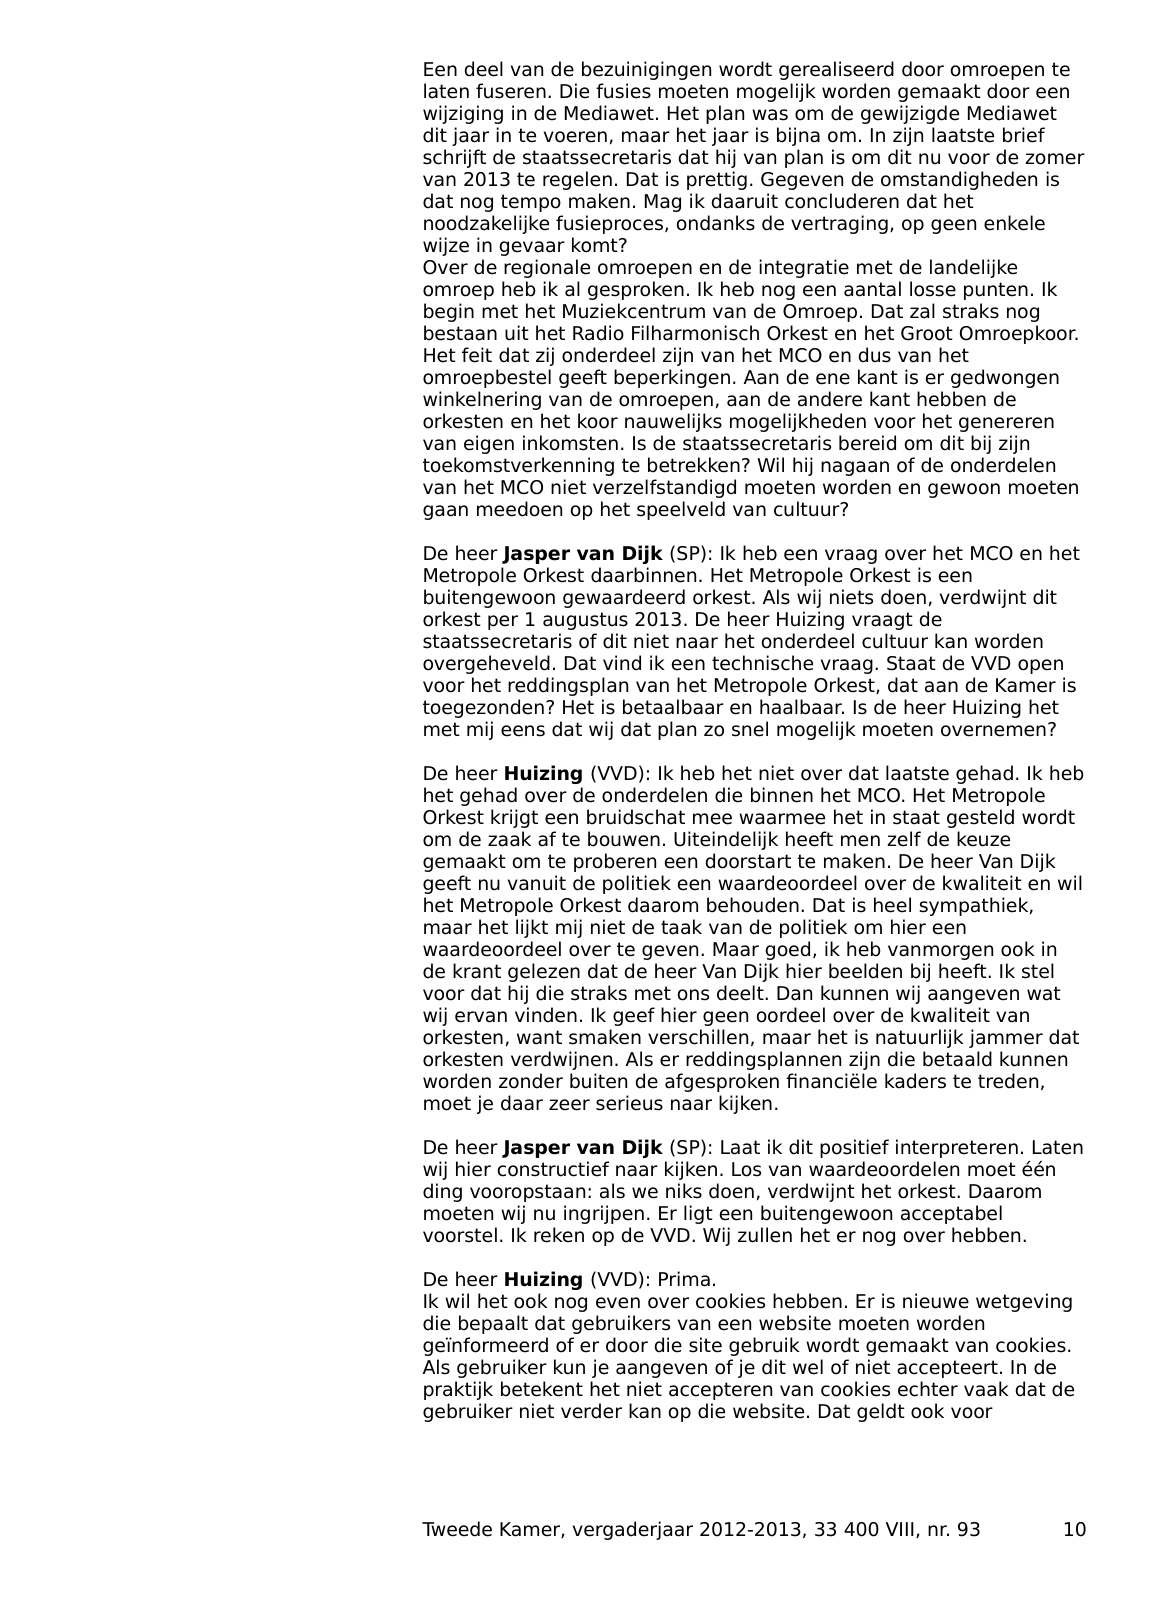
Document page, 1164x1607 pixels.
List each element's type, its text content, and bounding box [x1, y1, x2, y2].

text Over de regionale omroepen en de integratie met de landelijke omroep heb ik al gesproken. Ik heb nog een aantal losse punten. Ik begin met het Muziekcentrum van de Omroep. Dat zal straks nog bestaan uit het Radio Filharmonisch Orkest en het Groot Omroepkoor. Het feit dat zij onderdeel zijn van het MCO en dus van het omroepbestel geeft beperkingen. Aan de ene kant is er gedwongen winkelnering van de omroepen, aan de andere kant hebben de orkesten en het koor nauwelijks mogelijkheden voor het genereren van eigen inkomsten. Is de staatssecretaris bereid om dit bij zijn toekomstverkenning te betrekken? Wil hij nagaan of de onderdelen van het MCO niet verzelfstandigd moeten worden en gewoon moeten gaan meedoen op het speelveld van cultuur? [422, 257, 1087, 521]
text De heer Jasper van Dijk (SP): Ik heb een vraag over het MCO en het Metropole Orkest daarbinnen. Het Metropole Orkest is een buitengewoon gewaardeerd orkest. Als wij niets doen, verdwijnt dit orkest per 1 augustus 2013. De heer Huizing vraagt de staatssecretaris of dit niet naar het onderdeel cultuur kan worden overgeheveld. Dat vind ik een technische vraag. Staat de VVD open voor het reddingsplan van het Metropole Orkest, dat aan de Kamer is toegezonden? Het is betaalbaar en haalbaar. Is de heer Huizing het met mij eens dat wij dat plan zo snel mogelijk moeten overnemen? [422, 543, 1087, 741]
text De heer Jasper van Dijk (SP): Laat ik dit positief interpreteren. Laten wij hier constructief naar kijken. Los van waardeoordelen moet één ding vooropstaan: als we niks doen, verdwijnt het orkest. Daarom moeten wij nu ingrijpen. Er ligt een buitengewoon acceptabel voorstel. Ik reken op de VVD. Wij zullen het er nog over hebben. [422, 1137, 1087, 1247]
text De heer Huizing (VVD): Prima. [422, 1269, 1087, 1291]
text De heer Huizing (VVD): Ik heb het niet over dat laatste gehad. Ik heb het gehad over de onderdelen die binnen het MCO. Het Metropole Orkest krijgt een bruidschat mee waarmee het in staat gesteld wordt om de zaak af te bouwen. Uiteindelijk heeft men zelf de keuze gemaakt om te proberen een doorstart te maken. De heer Van Dijk geeft nu vanuit de politiek een waardeoordeel over de kwaliteit en wil het Metropole Orkest daarom behouden. Dat is heel sympathiek, maar het lijkt mij niet de taak van de politiek om hier een waardeoordeel over te geven. Maar goed, ik heb vanmorgen ook in de krant gelezen dat de heer Van Dijk hier beelden bij heeft. Ik stel voor dat hij die straks met ons deelt. Dan kunnen wij aangeven wat wij ervan vinden. Ik geef hier geen oordeel over de kwaliteit van orkesten, want smaken verschillen, maar het is natuurlijk jammer dat orkesten verdwijnen. Als er reddingsplannen zijn die betaald kunnen worden zonder buiten de afgesproken financiële kaders te treden, moet je daar zeer serieus naar kijken. [422, 763, 1087, 1114]
text Ik wil het ook nog even over cookies hebben. Er is nieuwe wetgeving die bepaalt dat gebruikers van een website moeten worden geïnformeerd of er door die site gebruik wordt gemaakt van cookies. Als gebruiker kun je aangeven of je dit wel of niet accepteert. In de praktijk betekent het niet accepteren van cookies echter vaak dat de gebruiker niet verder kan op die website. Dat geldt ook voor [422, 1291, 1087, 1423]
text Een deel van de bezuinigingen wordt gerealiseerd door omroepen te laten fuseren. Die fusies moeten mogelijk worden gemaakt door een wijziging in de Mediawet. Het plan was om de gewijzigde Mediawet dit jaar in te voeren, maar het jaar is bijna om. In zijn laatste brief schrijft de staatssecretaris dat hij van plan is om dit nu voor de zomer van 2013 te regelen. Dat is prettig. Gegeven de omstandigheden is dat nog tempo maken. Mag ik daaruit concluderen dat het noodzakelijke fusieproces, ondanks de vertraging, op geen enkele wijze in gevaar komt? [422, 59, 1087, 257]
